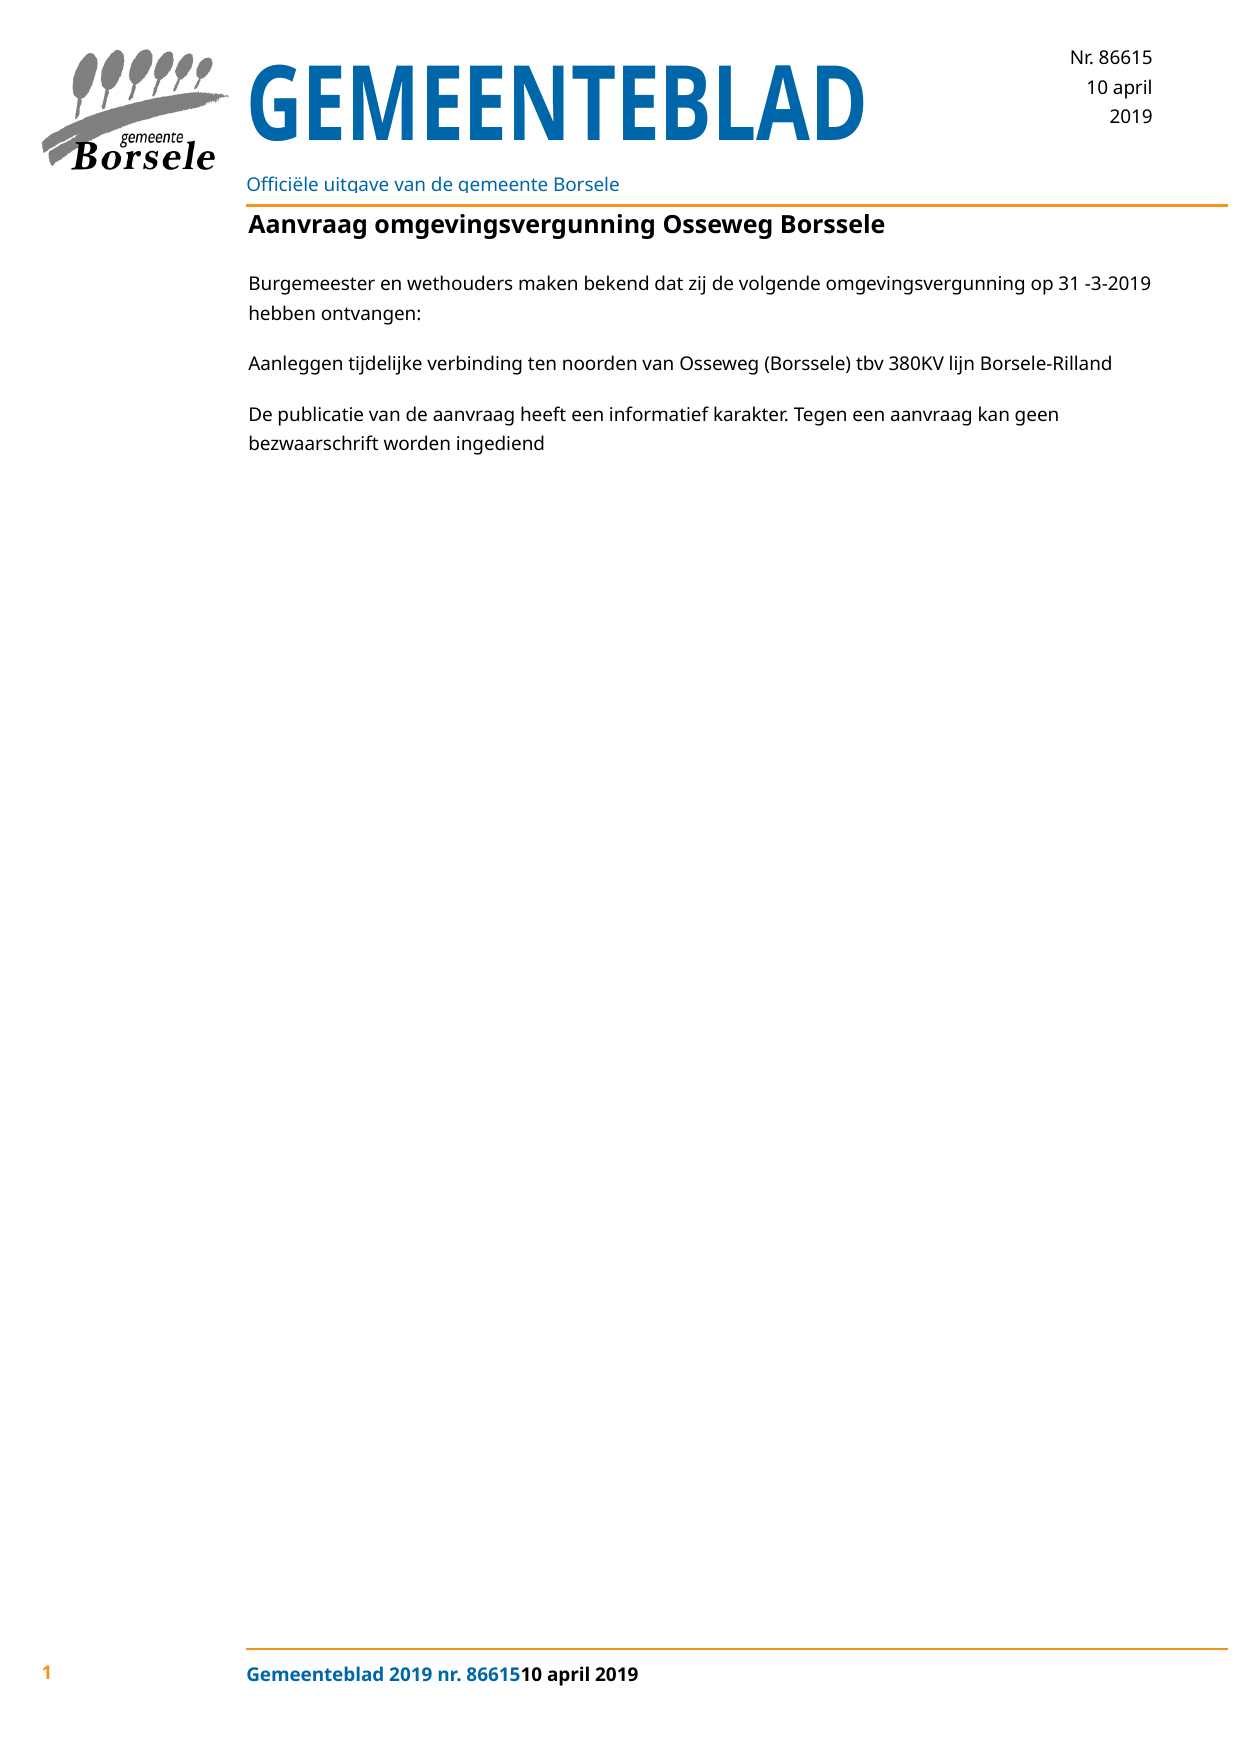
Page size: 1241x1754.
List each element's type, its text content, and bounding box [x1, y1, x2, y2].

text Burgemeester en wethouders maken bekend dat zij de volgende omgevingsvergunning op 31 -3-2019 hebben ontvangen: [248, 270, 1152, 326]
text Aanleggen tijdelijke verbinding ten noorden van Osseweg (Borssele) tbv 380KV lijn Borsele-Rilland [248, 350, 1152, 376]
text Aanvraag omgevingsvergunning Osseweg Borssele [248, 207, 1152, 241]
text De publicatie van de aanvraag heeft een informatief karakter. Tegen een aanvraag kan geen bezwaarschrift worden ingediend [248, 401, 1152, 456]
picture [41, 47, 231, 172]
